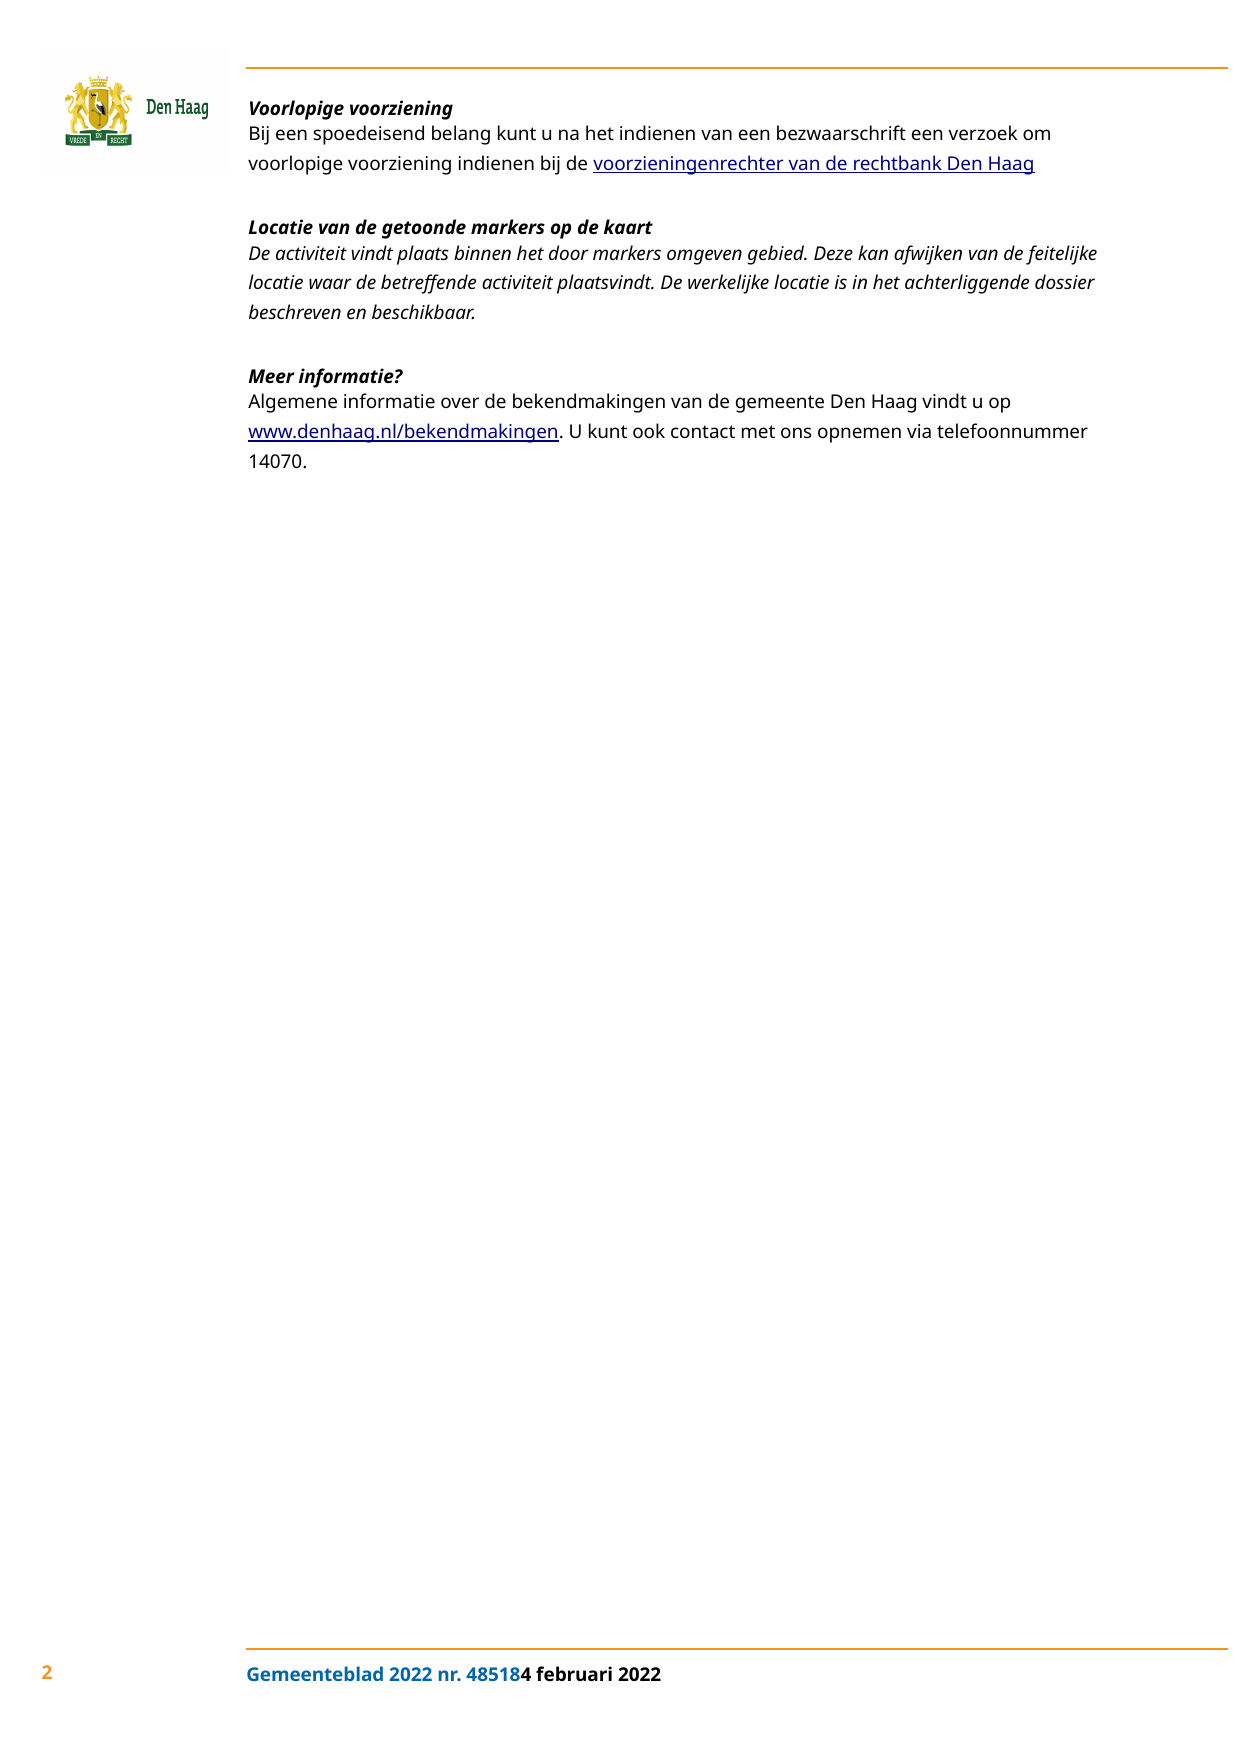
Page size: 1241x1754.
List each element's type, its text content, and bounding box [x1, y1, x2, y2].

text Algemene informatie over de bekendmakingen van de gemeente Den Haag vindt u op www.denhaag.nl/bekendmakingen. U kunt ook contact met ons opnemen via telefoonnummer 14070. [248, 389, 1152, 473]
picture [41, 47, 231, 172]
text Bij een spoedeisend belang kunt u na het indienen van een bezwaarschrift een verzoek om voorlopige voorziening indienen bij de voorzieningenrechter van de rechtbank Den Haag [248, 121, 1152, 176]
text De activiteit vindt plaats binnen het door markers omgeven gebied. Deze kan afwijken van de feitelijke locatie waar de betreffende activiteit plaatsvindt. De werkelijke locatie is in het achterliggende dossier beschreven en beschikbaar. [248, 240, 1152, 325]
text Meer informatie? [248, 363, 1152, 389]
text Voorlopige voorziening [248, 95, 1152, 121]
text Locatie van de getoonde markers op de kaart [248, 214, 1152, 240]
